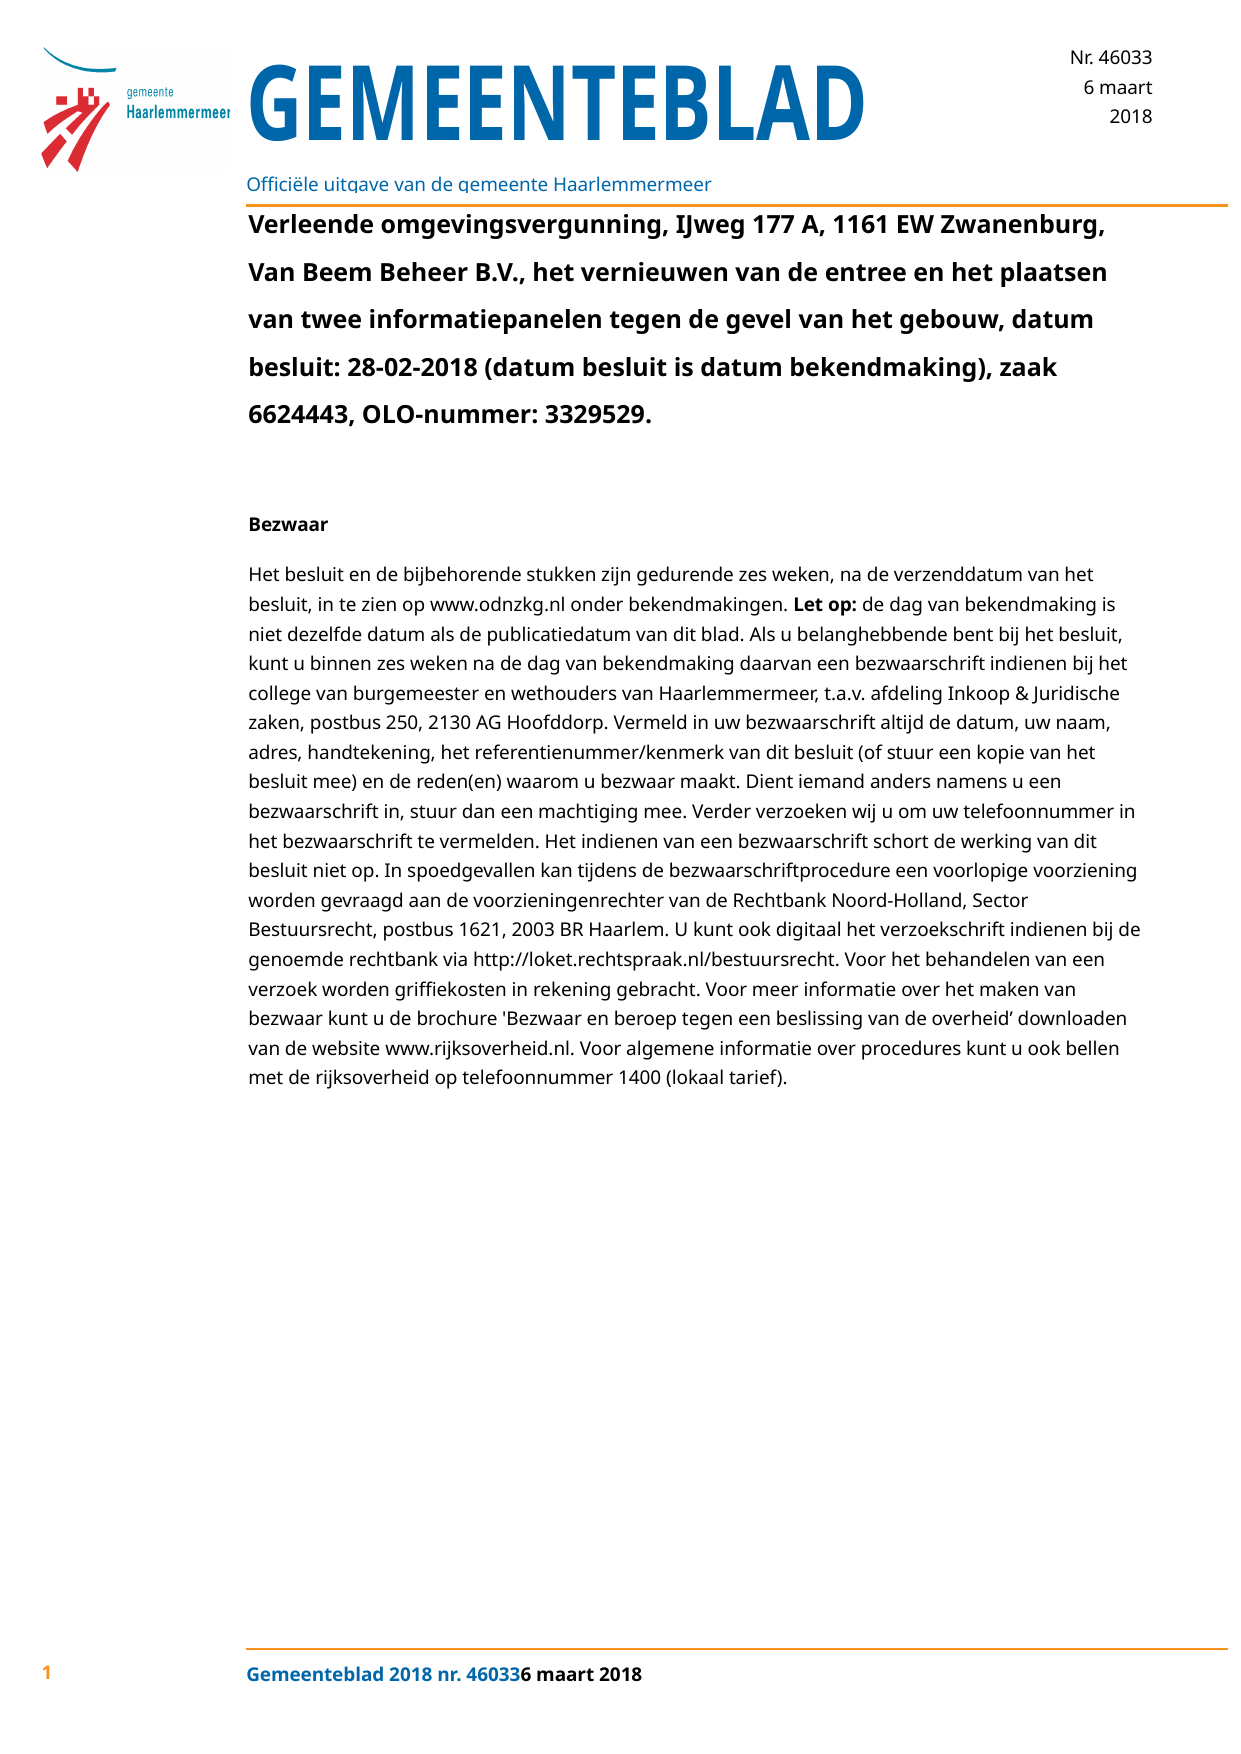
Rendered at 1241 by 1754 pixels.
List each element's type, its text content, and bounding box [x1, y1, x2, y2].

picture [41, 47, 231, 172]
text Het besluit en de bijbehorende stukken zijn gedurende zes weken, na de verzenddatum van het besluit, in te zien op www.odnzkg.nl onder bekendmakingen. Let op: de dag van bekendmaking is niet dezelfde datum als de publicatiedatum van dit blad. Als u belanghebbende bent bij het besluit, kunt u binnen zes weken na de dag van bekendmaking daarvan een bezwaarschrift indienen bij het college van burgemeester en wethouders van Haarlemmermeer, t.a.v. afdeling Inkoop & Juridische zaken, postbus 250, 2130 AG Hoofddorp. Vermeld in uw bezwaarschrift altijd de datum, uw naam, adres, handtekening, het referentienummer/kenmerk van dit besluit (of stuur een kopie van het besluit mee) en de reden(en) waarom u bezwaar maakt. Dient iemand anders namens u een bezwaarschrift in, stuur dan een machtiging mee. Verder verzoeken wij u om uw telefoonnummer in het bezwaarschrift te vermelden. Het indienen van een bezwaarschrift schort de werking van dit besluit niet op. In spoedgevallen kan tijdens de bezwaarschriftprocedure een voorlopige voorziening worden gevraagd aan de voorzieningenrechter van de Rechtbank Noord-Holland, Sector Bestuursrecht, postbus 1621, 2003 BR Haarlem. U kunt ook digitaal het verzoekschrift indienen bij de genoemde rechtbank via http://loket.rechtspraak.nl/bestuursrecht. Voor het behandelen van een verzoek worden griffiekosten in rekening gebracht. Voor meer informatie over het maken van bezwaar kunt u de brochure 'Bezwaar en beroep tegen een beslissing van de overheid’ downloaden van de website www.rijksoverheid.nl. Voor algemene informatie over procedures kunt u ook bellen met de rijksoverheid op telefoonnummer 1400 (lokaal tarief). [248, 562, 1152, 1090]
text Verleende omgevingsvergunning, IJweg 177 A, 1161 EW Zwanenburg, Van Beem Beheer B.V., het vernieuwen van de entree en het plaatsen van twee informatiepanelen tegen de gevel van het gebouw, datum besluit: 28-02-2018 (datum besluit is datum bekendmaking), zaak 6624443, OLO-nummer: 3329529. [248, 207, 1152, 431]
text Bezwaar [248, 511, 1152, 537]
